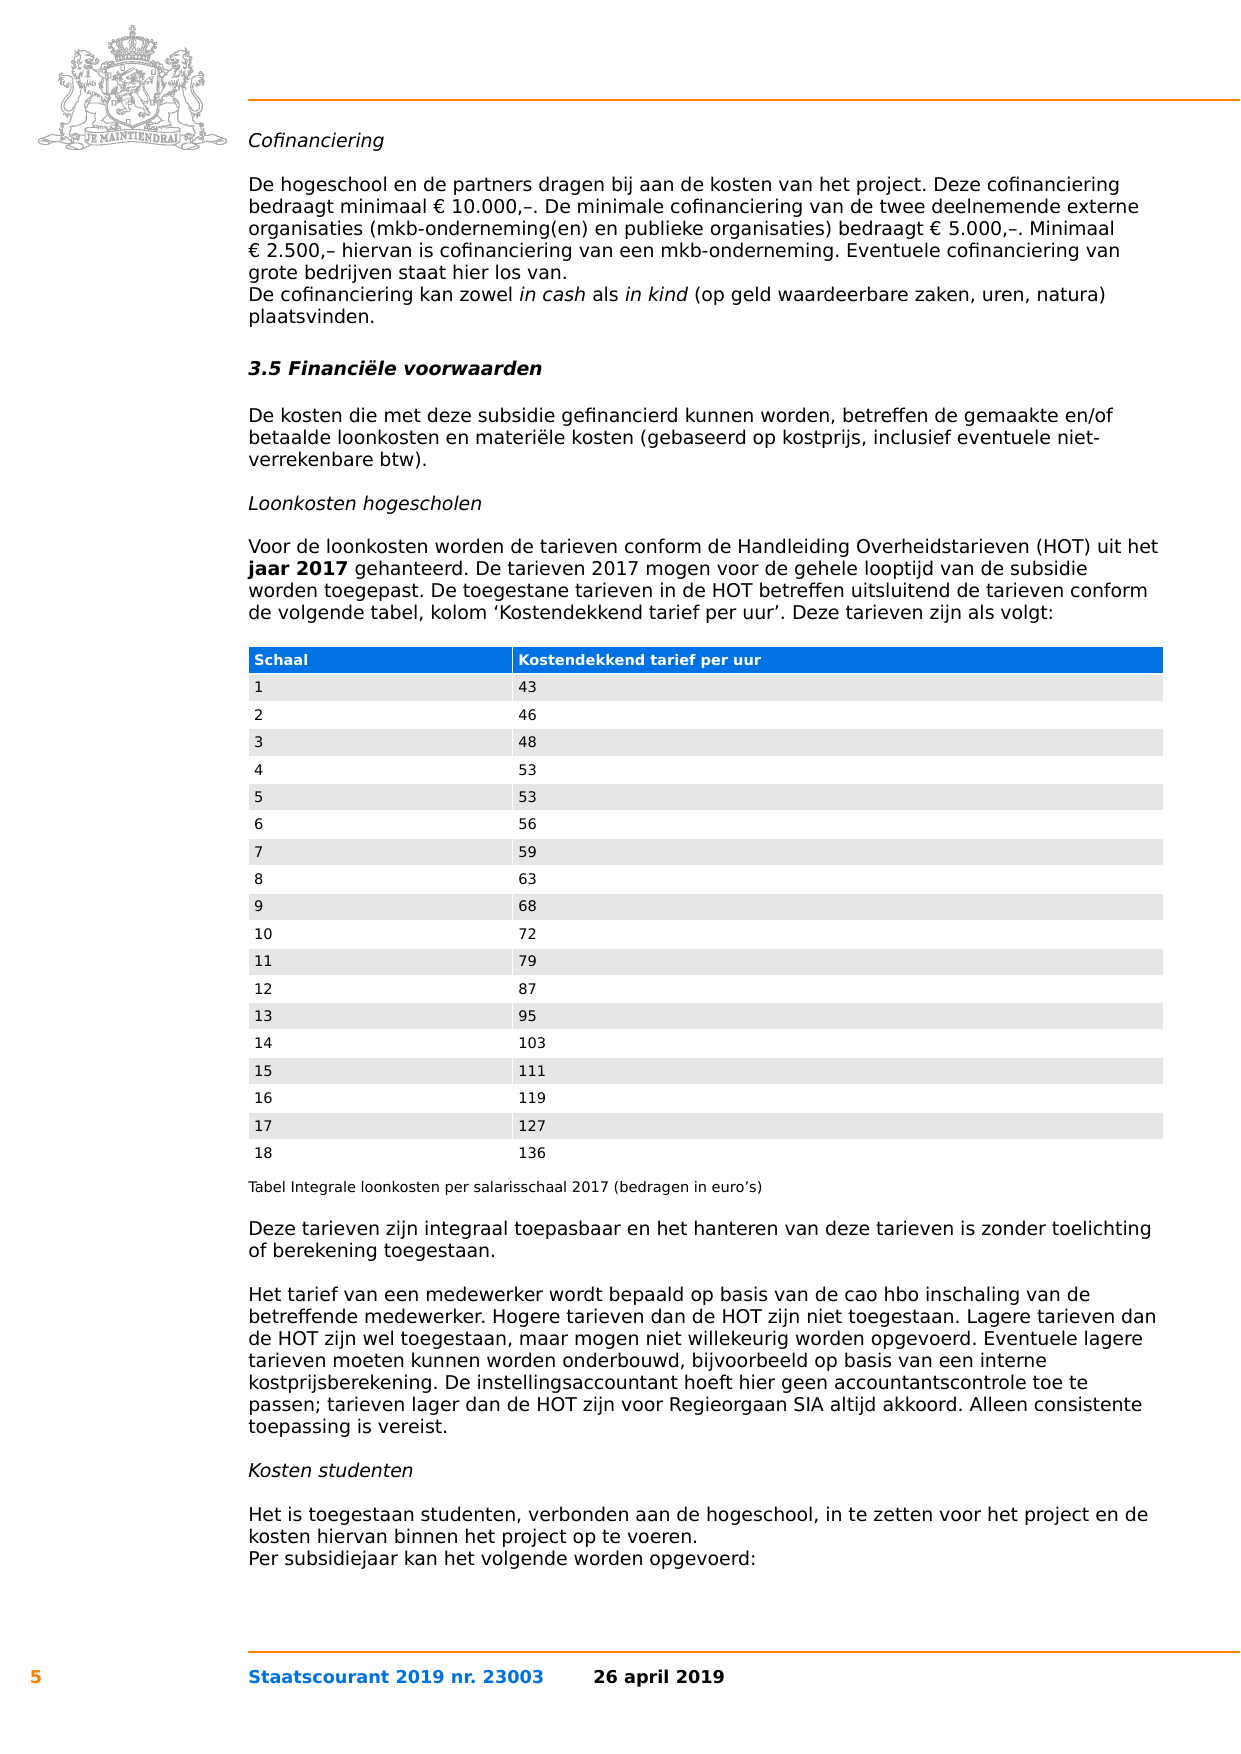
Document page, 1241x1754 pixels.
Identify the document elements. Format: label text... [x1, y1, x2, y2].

text Deze tarieven zijn integraal toepasbaar en het hanteren van deze tarieven is zonder toelichting of berekening toegestaan. [248, 1218, 1163, 1262]
subtitle Kosten studenten [248, 1460, 1163, 1482]
text De kosten die met deze subsidie gefinancierd kunnen worden, betreffen de gemaakte en/of betaalde loonkosten en materiële kosten (gebaseerd op kostprijs, inclusief eventuele niet-verrekenbare btw). [248, 404, 1163, 471]
table_cell 119 [513, 1085, 1163, 1112]
table_cell 72 [513, 921, 1163, 947]
table_cell 103 [513, 1031, 1163, 1057]
subtitle 3.5 Financiële voorwaarden [248, 358, 1163, 379]
text Voor de loonkosten worden de tarieven conform de Handleiding Overheidstarieven (HOT) uit het jaar 2017 gehanteerd. De tarieven 2017 mogen voor de gehele looptijd van de subsidie worden toegepast. De toegestane tarieven in de HOT betreffen uitsluitend de tarieven conform de volgende tabel, kolom ‘Kostendekkend tarief per uur’. Deze tarieven zijn als volgt: [248, 536, 1163, 624]
table_cell 59 [513, 839, 1163, 865]
table_cell 1 [249, 675, 512, 701]
table_cell 46 [513, 702, 1163, 728]
subtitle Cofinanciering [248, 130, 1163, 152]
table_cell 53 [513, 757, 1163, 783]
table_cell 7 [249, 839, 512, 865]
table_header Kostendekkend tarief per uur [513, 647, 1163, 673]
table_cell 68 [513, 894, 1163, 920]
table_cell 14 [249, 1031, 512, 1057]
table_cell 12 [249, 976, 512, 1002]
table_cell 2 [249, 702, 512, 728]
table_cell 9 [249, 894, 512, 920]
table_cell 63 [513, 866, 1163, 893]
table_cell Tabel Integrale loonkosten per salarisschaal 2017 (bedragen in euro’s) [248, 1168, 1163, 1196]
table_cell 15 [249, 1058, 512, 1084]
table_cell 4 [249, 757, 512, 783]
table_cell 79 [513, 949, 1163, 975]
table_cell 18 [249, 1140, 512, 1167]
table_cell 43 [513, 675, 1163, 701]
table_cell 136 [513, 1140, 1163, 1167]
table_cell 87 [513, 976, 1163, 1002]
table_cell 5 [249, 784, 512, 810]
picture [38, 25, 227, 150]
text De hogeschool en de partners dragen bij aan de kosten van het project. Deze cofinanciering bedraagt minimaal € 10.000,–. De minimale cofinanciering van de twee deelnemende externe organisaties (mkb-onderneming(en) en publieke organisaties) bedraagt € 5.000,–. Minimaal € 2.500,– hiervan is cofinanciering van een mkb-onderneming. Eventuele cofinanciering van grote bedrijven staat hier los van. [248, 174, 1163, 284]
text Het tarief van een medewerker wordt bepaald op basis van de cao hbo inschaling van de betreffende medewerker. Hogere tarieven dan de HOT zijn niet toegestaan. Lagere tarieven dan de HOT zijn wel toegestaan, maar mogen niet willekeurig worden opgevoerd. Eventuele lagere tarieven moeten kunnen worden onderbouwd, bijvoorbeeld op basis van een interne kostprijsberekening. De instellingsaccountant hoeft hier geen accountantscontrole toe te passen; tarieven lager dan de HOT zijn voor Regieorgaan SIA altijd akkoord. Alleen consistente toepassing is vereist. [248, 1284, 1163, 1438]
table_cell 13 [249, 1003, 512, 1029]
table_cell 3 [249, 729, 512, 756]
table_cell 6 [249, 811, 512, 838]
table_cell 53 [513, 784, 1163, 810]
table_cell 56 [513, 811, 1163, 838]
table_cell 8 [249, 866, 512, 893]
text De cofinanciering kan zowel in cash als in kind (op geld waardeerbare zaken, uren, natura) plaatsvinden. [248, 284, 1163, 328]
subtitle Loonkosten hogescholen [248, 492, 1163, 514]
table_cell 95 [513, 1003, 1163, 1029]
table_cell 10 [249, 921, 512, 947]
table_cell 127 [513, 1113, 1163, 1139]
table_cell 11 [249, 949, 512, 975]
table_cell 111 [513, 1058, 1163, 1084]
text Het is toegestaan studenten, verbonden aan de hogeschool, in te zetten voor het project en de kosten hiervan binnen het project op te voeren. [248, 1504, 1163, 1548]
table_cell 17 [249, 1113, 512, 1139]
table_header Schaal [249, 647, 512, 673]
table_cell 16 [249, 1085, 512, 1112]
table_cell 48 [513, 729, 1163, 756]
text Per subsidiejaar kan het volgende worden opgevoerd: [248, 1548, 1163, 1569]
